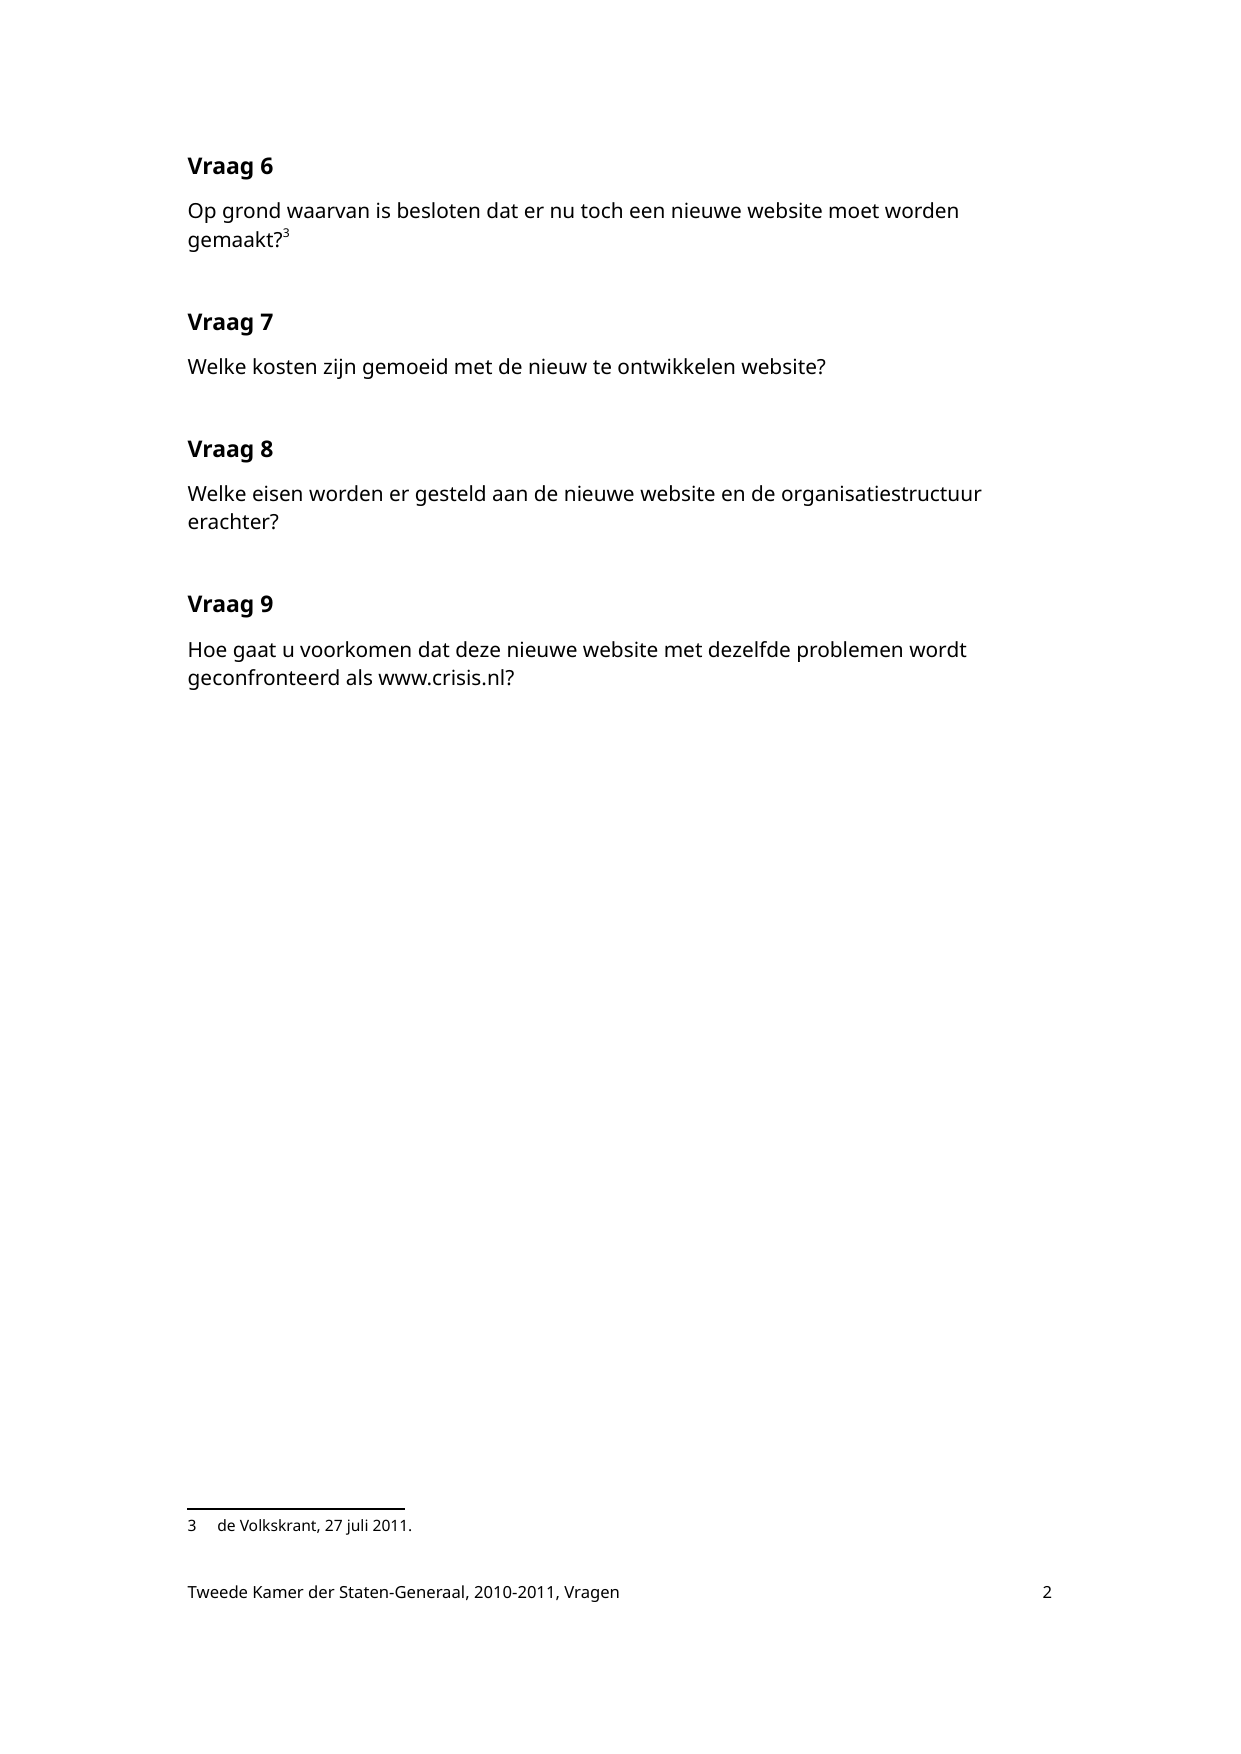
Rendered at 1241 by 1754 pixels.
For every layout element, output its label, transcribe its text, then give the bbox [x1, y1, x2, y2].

subtitle Vraag 7 [187, 306, 1053, 337]
text Welke eisen worden er gesteld aan de nieuwe website en de organisatiestructuur erachter? [187, 479, 1053, 536]
subtitle Vraag 8 [187, 433, 1053, 464]
text Op grond waarvan is besloten dat er nu toch een nieuwe website moet worden gemaakt? [187, 196, 1053, 253]
text Hoe gaat u voorkomen dat deze nieuwe website met dezelfde problemen wordt geconfronteerd als www.crisis.nl? [187, 635, 1053, 692]
subtitle Vraag 9 [187, 588, 1053, 620]
subtitle Vraag 6 [187, 150, 1053, 181]
text Welke kosten zijn gemoeid met de nieuw te ontwikkelen website? [187, 352, 1053, 380]
text de Volkskrant, 27 juli 2011. [187, 1508, 1053, 1536]
